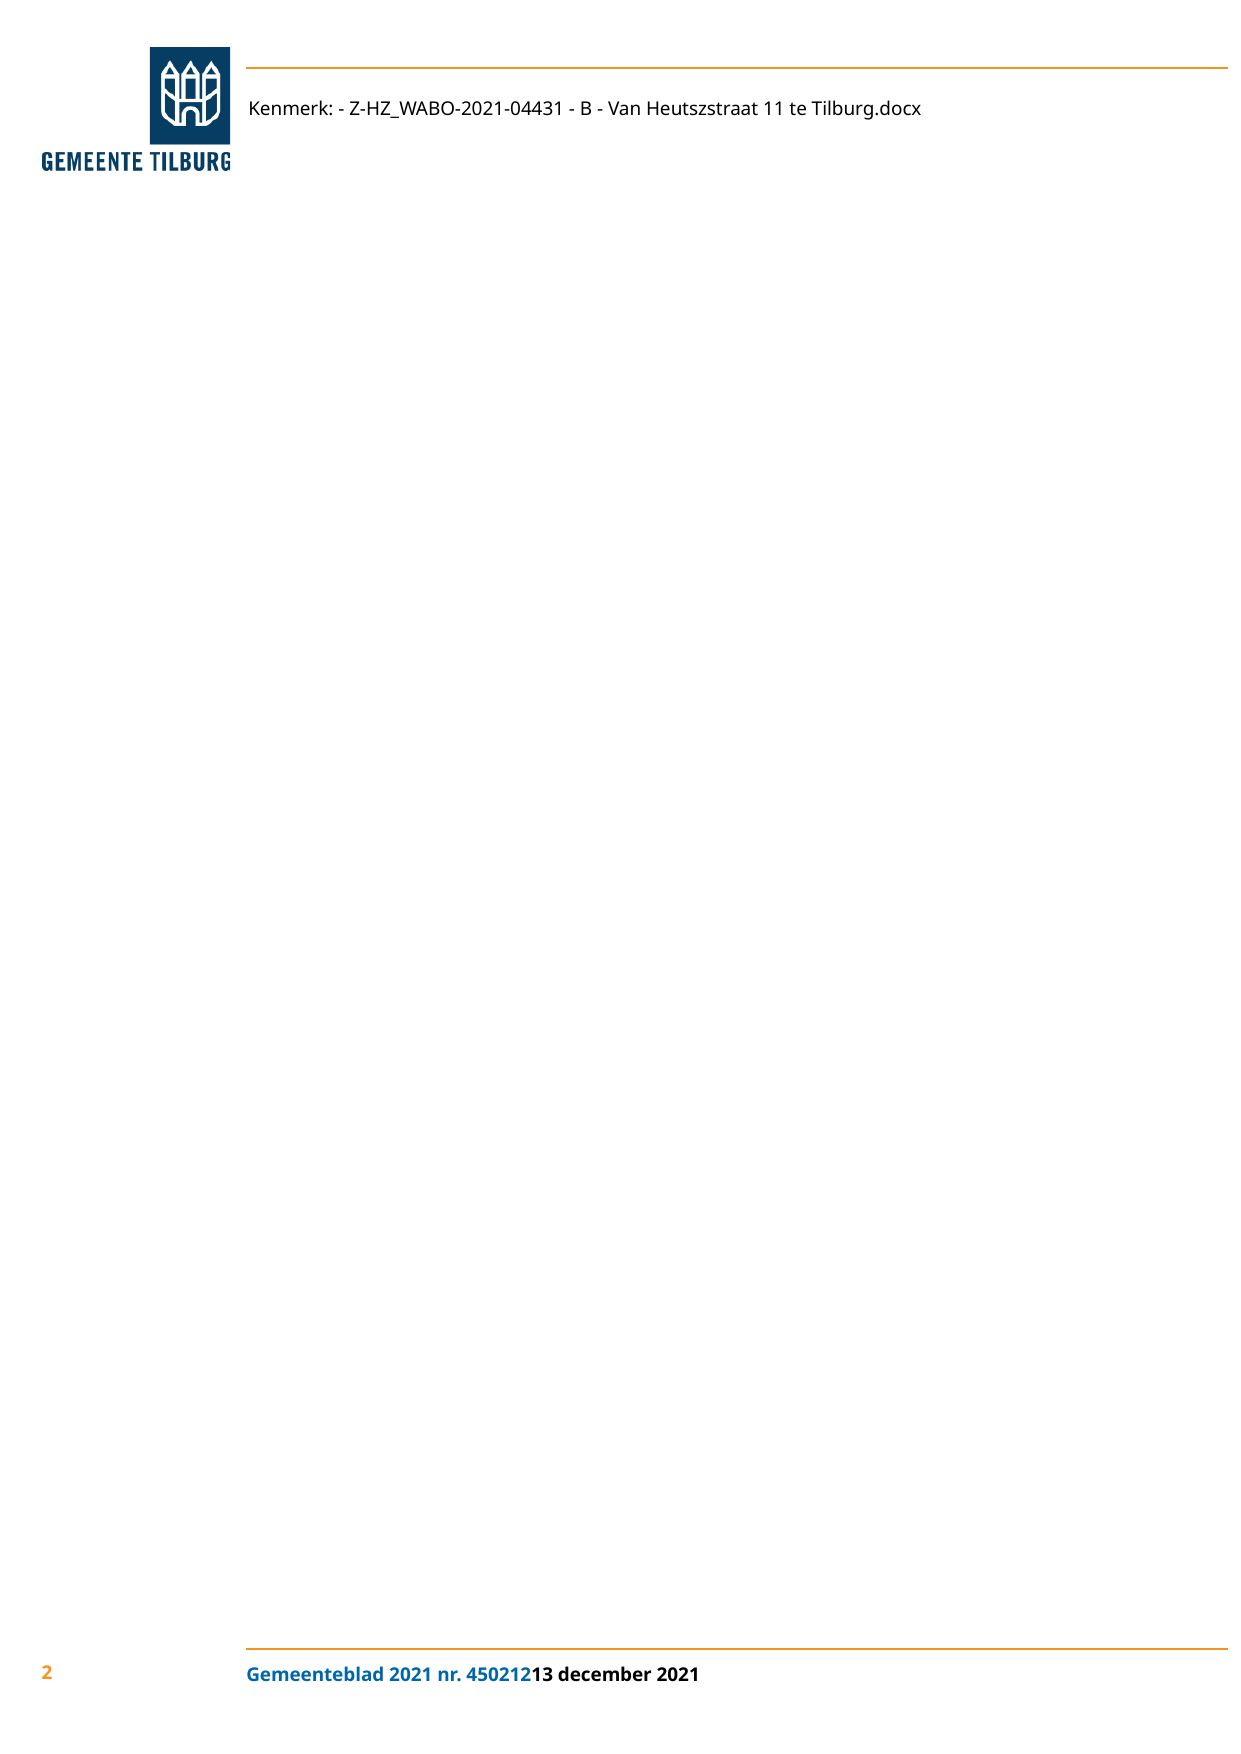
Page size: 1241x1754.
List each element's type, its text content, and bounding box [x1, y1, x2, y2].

text Kenmerk: - Z-HZ_WABO-2021-04431 - B - Van Heutszstraat 11 te Tilburg.docx [248, 95, 1152, 121]
picture [41, 47, 231, 172]
